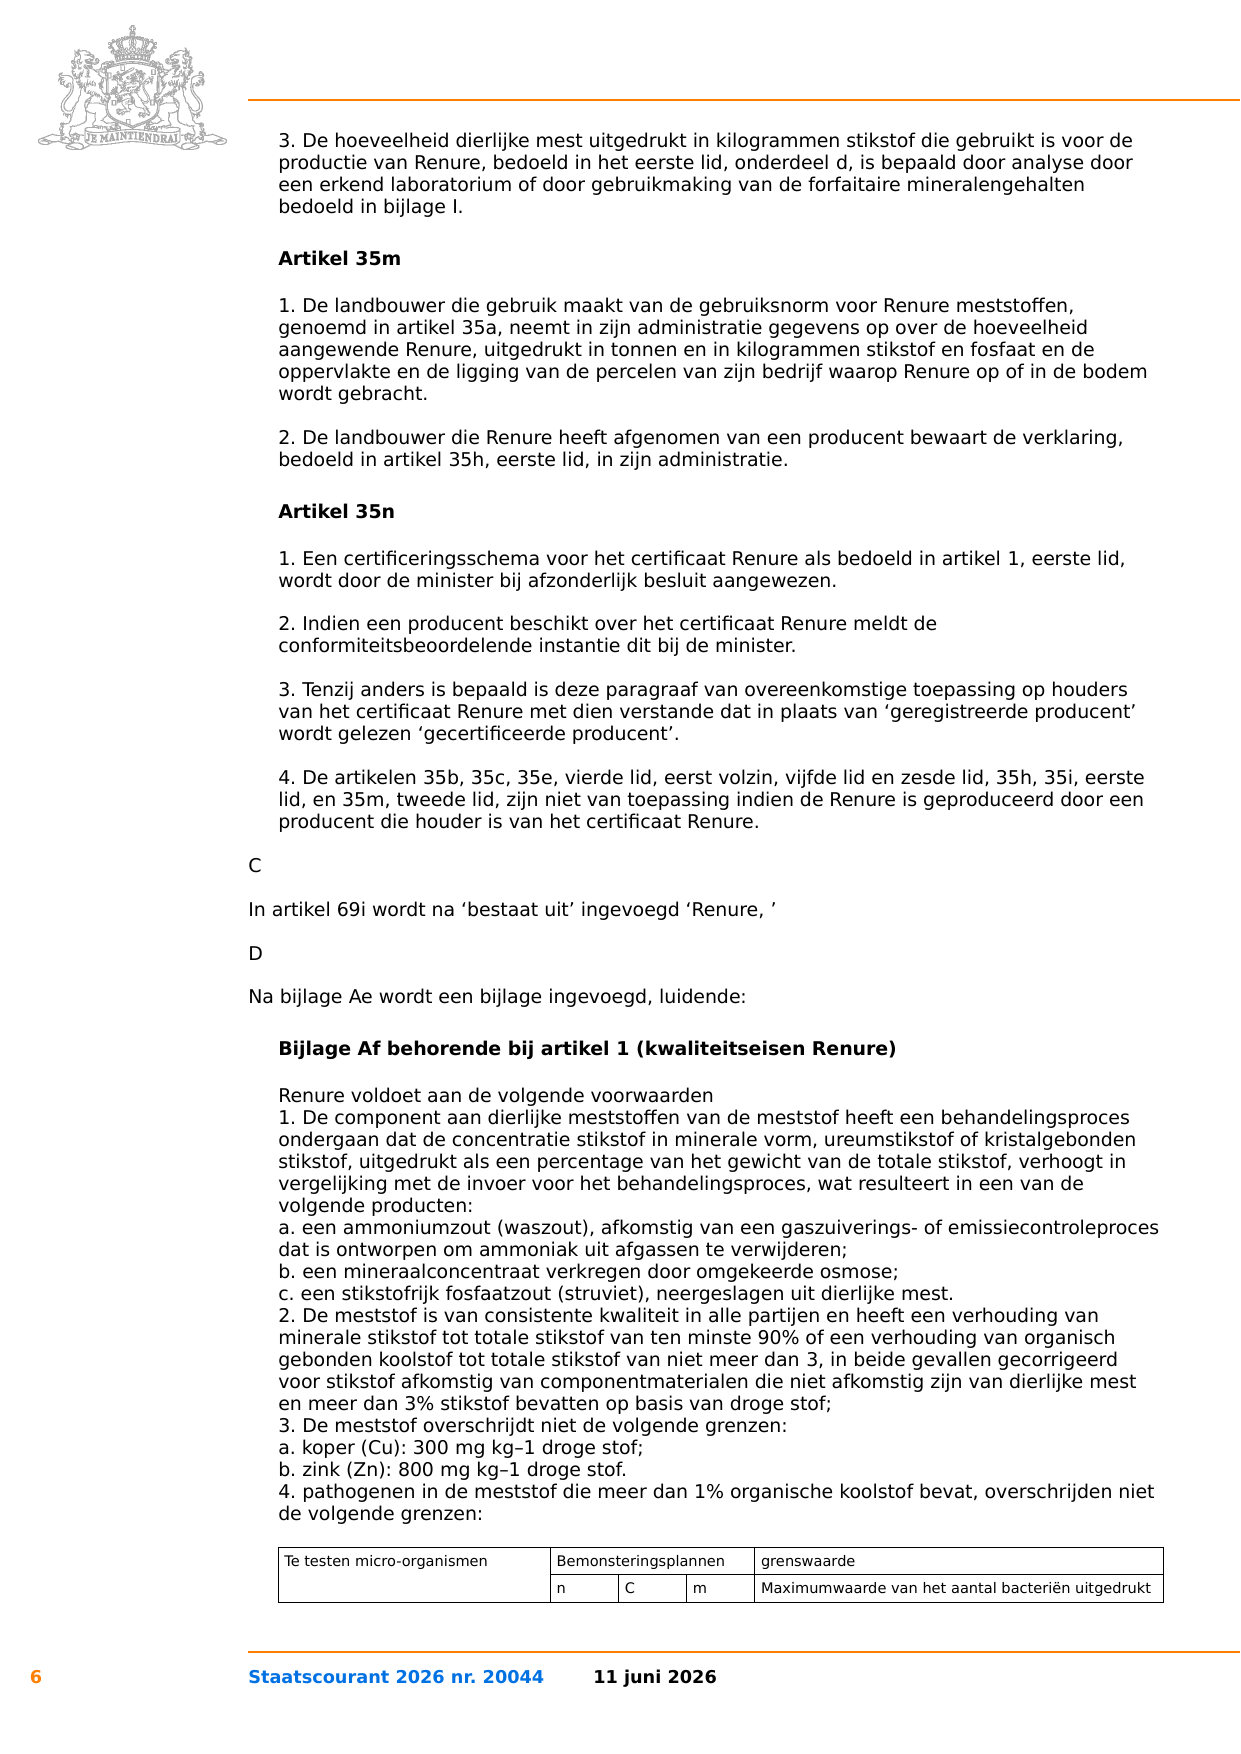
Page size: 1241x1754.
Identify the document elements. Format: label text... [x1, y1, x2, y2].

text a. koper (Cu): 300 mg kg–1 droge stof; [278, 1437, 1163, 1459]
text 2. Indien een producent beschikt over het certificaat Renure meldt de conformiteitsbeoordelende instantie dit bij de minister. [278, 613, 1163, 657]
text In artikel 69i wordt na ‘bestaat uit’ ingevoegd ‘Renure, ’ [248, 899, 1163, 921]
text D [248, 942, 1163, 964]
table_header Bemonsteringsplannen [551, 1548, 754, 1574]
table_header Te testen micro-organismen [279, 1548, 550, 1602]
text 2. De landbouwer die Renure heeft afgenomen van een producent bewaart de verklaring, bedoeld in artikel 35h, eerste lid, in zijn administratie. [278, 427, 1163, 471]
text 3. Tenzij anders is bepaald is deze paragraaf van overeenkomstige toepassing op houders van het certificaat Renure met dien verstande dat in plaats van ‘geregistreerde producent’ wordt gelezen ‘gecertificeerde producent’. [278, 679, 1163, 745]
text C [248, 855, 1163, 877]
text 3. De meststof overschrijdt niet de volgende grenzen: [278, 1415, 1163, 1437]
text 1. Een certificeringsschema voor het certificaat Renure als bedoeld in artikel 1, eerste lid, wordt door de minister bij afzonderlijk besluit aangewezen. [278, 547, 1163, 591]
subtitle Artikel 35m [278, 248, 1163, 270]
table_header grenswaarde [755, 1548, 1163, 1574]
text Na bijlage Ae wordt een bijlage ingevoegd, luidende: [248, 986, 1163, 1008]
picture [38, 25, 227, 150]
table_cell m [687, 1575, 754, 1602]
text 4. De artikelen 35b, 35c, 35e, vierde lid, eerst volzin, vijfde lid en zesde lid, 35h, 35i, eerste lid, en 35m, tweede lid, zijn niet van toepassing indien de Renure is geproduceerd door een producent die houder is van het certificaat Renure. [278, 767, 1163, 833]
text 1. De component aan dierlijke meststoffen van de meststof heeft een behandelingsproces ondergaan dat de concentratie stikstof in minerale vorm, ureumstikstof of kristalgebonden stikstof, uitgedrukt als een percentage van het gewicht van de totale stikstof, verhoogt in vergelijking met de invoer voor het behandelingsproces, wat resulteert in een van de volgende producten: [278, 1107, 1163, 1217]
table_cell C [619, 1575, 686, 1602]
text 1. De landbouwer die gebruik maakt van de gebruiksnorm voor Renure meststoffen, genoemd in artikel 35a, neemt in zijn administratie gegevens op over de hoeveelheid aangewende Renure, uitgedrukt in tonnen en in kilogrammen stikstof en fosfaat en de oppervlakte en de ligging van de percelen van zijn bedrijf waarop Renure op of in de bodem wordt gebracht. [278, 295, 1163, 405]
text Renure voldoet aan de volgende voorwaarden [278, 1085, 1163, 1107]
text 2. De meststof is van consistente kwaliteit in alle partijen en heeft een verhouding van minerale stikstof tot totale stikstof van ten minste 90% of een verhouding van organisch gebonden koolstof tot totale stikstof van niet meer dan 3, in beide gevallen gecorrigeerd voor stikstof afkomstig van componentmaterialen die niet afkomstig zijn van dierlijke mest en meer dan 3% stikstof bevatten op basis van droge stof; [278, 1305, 1163, 1415]
table_cell Maximumwaarde van het aantal bacteriën uitgedrukt [755, 1575, 1163, 1602]
table_cell n [551, 1575, 618, 1602]
text 4. pathogenen in de meststof die meer dan 1% organische koolstof bevat, overschrijden niet de volgende grenzen: [278, 1481, 1163, 1525]
text b. een mineraalconcentraat verkregen door omgekeerde osmose; [278, 1261, 1163, 1283]
text 3. De hoeveelheid dierlijke mest uitgedrukt in kilogrammen stikstof die gebruikt is voor de productie van Renure, bedoeld in het eerste lid, onderdeel d, is bepaald door analyse door een erkend laboratorium of door gebruikmaking van de forfaitaire mineralengehalten bedoeld in bijlage I. [278, 130, 1163, 218]
subtitle Bijlage Af behorende bij artikel 1 (kwaliteitseisen Renure) [278, 1038, 1163, 1060]
text b. zink (Zn): 800 mg kg–1 droge stof. [278, 1459, 1163, 1481]
text c. een stikstofrijk fosfaatzout (struviet), neergeslagen uit dierlijke mest. [278, 1283, 1163, 1305]
subtitle Artikel 35n [278, 501, 1163, 522]
text a. een ammoniumzout (waszout), afkomstig van een gaszuiverings- of emissiecontroleproces dat is ontworpen om ammoniak uit afgassen te verwijderen; [278, 1217, 1163, 1261]
